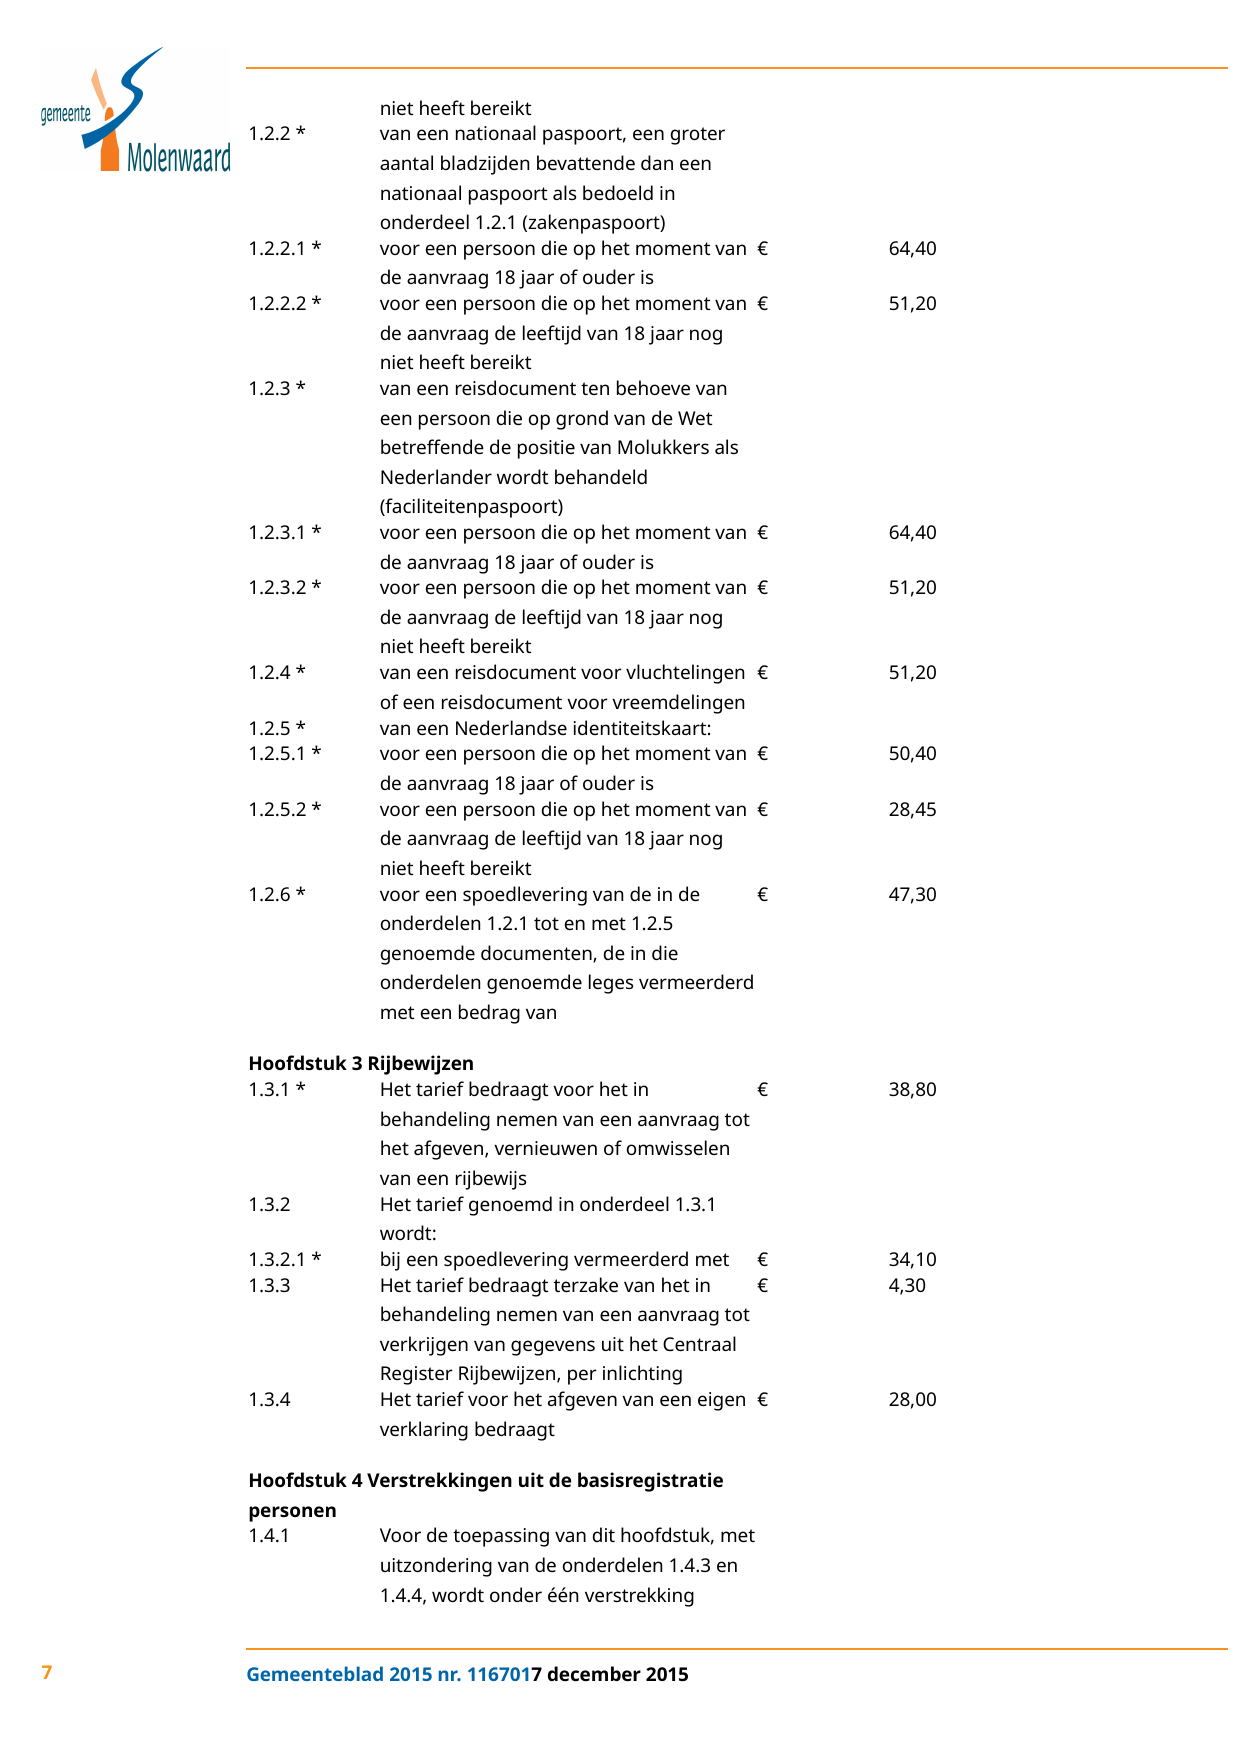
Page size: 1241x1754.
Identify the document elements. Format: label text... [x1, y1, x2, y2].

table_cell 4,30 [889, 1272, 1020, 1386]
table_cell voor een persoon die op het moment van de aanvraag 18 jaar of ouder is [380, 519, 757, 574]
table_cell bij een spoedlevering vermeerderd met [380, 1246, 757, 1272]
table_cell niet heeft bereikt [380, 95, 757, 121]
table_cell van een nationaal paspoort, een groter aantal bladzijden bevattende dan een nationaal paspoort als bedoeld in onderdeel 1.2.1 (zakenpaspoort) [380, 121, 757, 235]
table_cell 1.3.1 * [248, 1076, 379, 1191]
table_cell [1020, 1191, 1152, 1246]
table_cell € [757, 881, 888, 1025]
table_cell [1020, 1076, 1152, 1191]
table_cell [248, 1025, 379, 1051]
table_cell 1.2.2.1 * [248, 235, 379, 290]
table_cell € [757, 796, 888, 881]
table_cell 1.2.3.2 * [248, 575, 379, 659]
table_cell [1020, 796, 1152, 881]
table_cell [1020, 1523, 1152, 1607]
table_cell voor een persoon die op het moment van de aanvraag 18 jaar of ouder is [380, 741, 757, 796]
table_cell € [757, 1076, 888, 1191]
table_cell 1.3.2 [248, 1191, 379, 1246]
table_cell € [757, 575, 888, 659]
table_cell [248, 95, 379, 121]
table_cell [757, 95, 888, 121]
table_cell 1.3.2.1 * [248, 1246, 379, 1272]
table_cell [1020, 1467, 1152, 1523]
table_cell [1020, 575, 1152, 659]
table_cell 64,40 [889, 519, 1020, 574]
table_cell 1.2.3.1 * [248, 519, 379, 574]
table_cell [757, 375, 888, 519]
table_cell € [757, 1246, 888, 1272]
table_cell Het tarief genoemd in onderdeel 1.3.1 wordt: [380, 1191, 757, 1246]
table_cell [889, 1025, 1020, 1051]
table_cell 51,20 [889, 290, 1020, 375]
table_cell 1.2.6 * [248, 881, 379, 1025]
table_cell [1020, 715, 1152, 741]
table_cell 1.2.3 * [248, 375, 379, 519]
table_cell [889, 1523, 1020, 1607]
table_cell Het tarief bedraagt terzake van het in behandeling nemen van een aanvraag tot verkrijgen van gegevens uit het Centraal Register Rijbewijzen, per inlichting [380, 1272, 757, 1386]
table_cell [757, 1442, 888, 1467]
table_cell voor een persoon die op het moment van de aanvraag de leeftijd van 18 jaar nog niet heeft bereikt [380, 290, 757, 375]
table_cell € [757, 741, 888, 796]
table_cell 1.2.2.2 * [248, 290, 379, 375]
table_cell [1020, 375, 1152, 519]
table_cell [757, 1523, 888, 1607]
table_cell [889, 375, 1020, 519]
table_cell € [757, 235, 888, 290]
table_cell € [757, 1272, 888, 1386]
table_cell [1020, 1272, 1152, 1386]
table_cell [1020, 1025, 1152, 1051]
table_cell [1020, 1051, 1152, 1076]
table_cell [1020, 1386, 1152, 1442]
table_cell [380, 1025, 757, 1051]
table_cell [757, 715, 888, 741]
table_cell [757, 121, 888, 235]
table_cell Hoofdstuk 3 Rijbewijzen [248, 1051, 757, 1076]
table_cell [889, 1467, 1020, 1523]
table_cell 1.3.3 [248, 1272, 379, 1386]
table_cell 1.2.4 * [248, 660, 379, 715]
table_cell [757, 1025, 888, 1051]
table_cell € [757, 660, 888, 715]
table_cell Het tarief bedraagt voor het in behandeling nemen van een aanvraag tot het afgeven, vernieuwen of omwisselen van een rijbewijs [380, 1076, 757, 1191]
table_cell € [757, 519, 888, 574]
table_cell [1020, 741, 1152, 796]
table_cell voor een spoedlevering van de in de onderdelen 1.2.1 tot en met 1.2.5 genoemde documenten, de in die onderdelen genoemde leges vermeerderd met een bedrag van [380, 881, 757, 1025]
table_cell 1.4.1 [248, 1523, 379, 1607]
table_cell voor een persoon die op het moment van de aanvraag 18 jaar of ouder is [380, 235, 757, 290]
table_cell € [757, 1386, 888, 1442]
table_cell € [757, 290, 888, 375]
table_cell 1.2.2 * [248, 121, 379, 235]
table_cell 28,45 [889, 796, 1020, 881]
table_cell [380, 1442, 757, 1467]
table_cell [1020, 121, 1152, 235]
table_cell 34,10 [889, 1246, 1020, 1272]
table_cell Het tarief voor het afgeven van een eigen verklaring bedraagt [380, 1386, 757, 1442]
table_cell [757, 1191, 888, 1246]
table_cell 47,30 [889, 881, 1020, 1025]
table_cell voor een persoon die op het moment van de aanvraag de leeftijd van 18 jaar nog niet heeft bereikt [380, 796, 757, 881]
table_cell 38,80 [889, 1076, 1020, 1191]
table_cell [248, 1442, 379, 1467]
table_cell [1020, 1442, 1152, 1467]
table_cell [889, 715, 1020, 741]
table_cell Hoofdstuk 4 Verstrekkingen uit de basisregistratie personen [248, 1467, 757, 1523]
table_cell 64,40 [889, 235, 1020, 290]
table_cell [1020, 519, 1152, 574]
table_cell 1.3.4 [248, 1386, 379, 1442]
table_cell 28,00 [889, 1386, 1020, 1442]
table_cell [1020, 95, 1152, 121]
table_cell [889, 1191, 1020, 1246]
table_cell [757, 1467, 888, 1523]
table_cell van een reisdocument ten behoeve van een persoon die op grond van de Wet betreffende de positie van Molukkers als Nederlander wordt behandeld (faciliteitenpaspoort) [380, 375, 757, 519]
table_cell van een Nederlandse identiteitskaart: [380, 715, 757, 741]
table_cell [1020, 235, 1152, 290]
table_cell [1020, 660, 1152, 715]
table_cell 1.2.5.1 * [248, 741, 379, 796]
table_cell [1020, 290, 1152, 375]
table_cell van een reisdocument voor vluchtelingen of een reisdocument voor vreemdelingen [380, 660, 757, 715]
table_cell voor een persoon die op het moment van de aanvraag de leeftijd van 18 jaar nog niet heeft bereikt [380, 575, 757, 659]
table_cell [889, 95, 1020, 121]
table_cell [889, 121, 1020, 235]
table_cell [1020, 1246, 1152, 1272]
table_cell 51,20 [889, 660, 1020, 715]
table_cell [889, 1442, 1020, 1467]
table_cell 1.2.5 * [248, 715, 379, 741]
table_cell [757, 1051, 888, 1076]
table_cell [1020, 881, 1152, 1025]
table_cell 50,40 [889, 741, 1020, 796]
table_cell 1.2.5.2 * [248, 796, 379, 881]
table_cell 51,20 [889, 575, 1020, 659]
table_cell [889, 1051, 1020, 1076]
picture [41, 47, 231, 172]
table_cell Voor de toepassing van dit hoofdstuk, met uitzondering van de onderdelen 1.4.3 en 1.4.4, wordt onder één verstrekking [380, 1523, 757, 1607]
